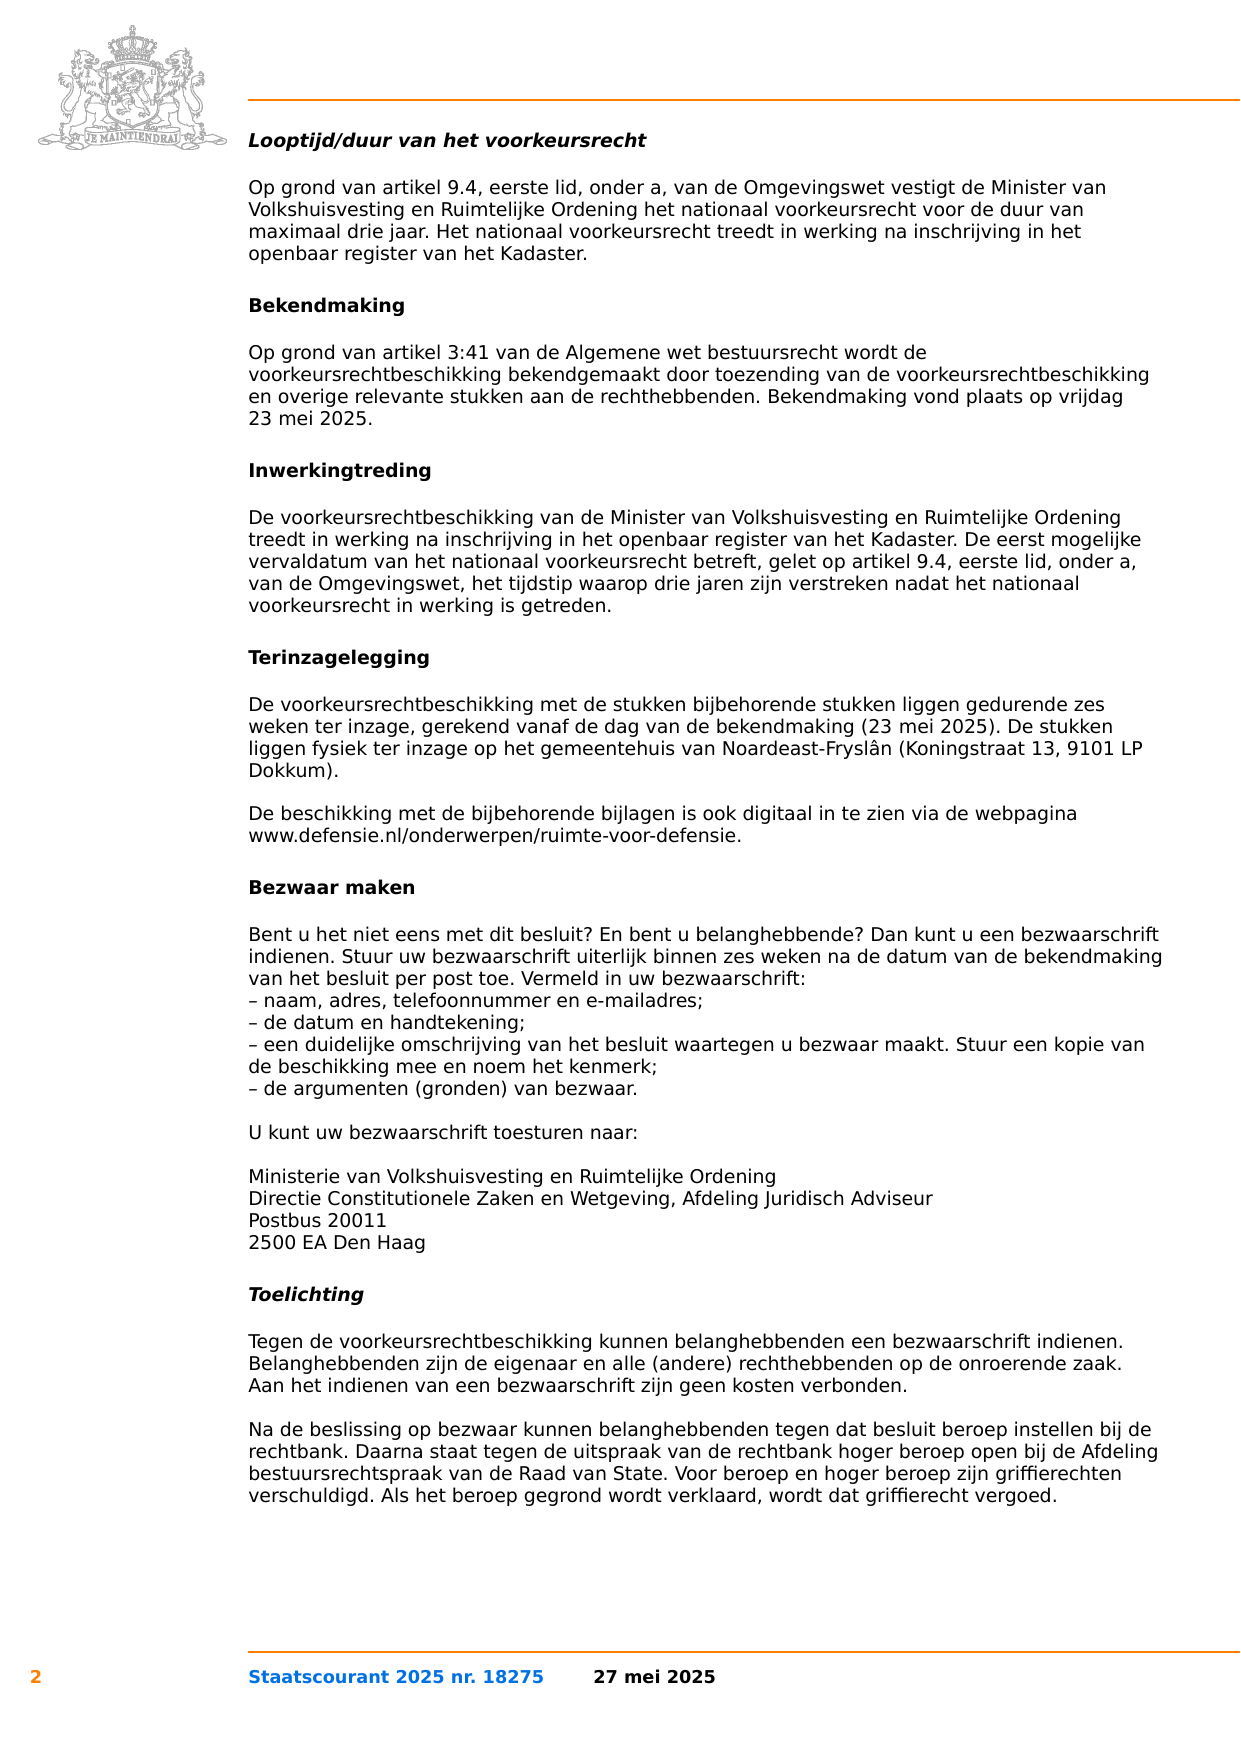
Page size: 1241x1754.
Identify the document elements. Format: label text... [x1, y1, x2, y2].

text Bent u het niet eens met dit besluit? En bent u belanghebbende? Dan kunt u een bezwaarschrift indienen. Stuur uw bezwaarschrift uiterlijk binnen zes weken na de datum van de bekendmaking van het besluit per post toe. Vermeld in uw bezwaarschrift: [248, 924, 1163, 990]
text De voorkeursrechtbeschikking van de Minister van Volkshuisvesting en Ruimtelijke Ordening treedt in werking na inschrijving in het openbaar register van het Kadaster. De eerst mogelijke vervaldatum van het nationaal voorkeursrecht betreft, gelet op artikel 9.4, eerste lid, onder a, van de Omgevingswet, het tijdstip waarop drie jaren zijn verstreken nadat het nationaal voorkeursrecht in werking is getreden. [248, 507, 1163, 617]
text Op grond van artikel 3:41 van de Algemene wet bestuursrecht wordt de voorkeursrechtbeschikking bekendgemaakt door toezending van de voorkeursrechtbeschikking en overige relevante stukken aan de rechthebbenden. Bekendmaking vond plaats op vrijdag 23 mei 2025. [248, 342, 1163, 430]
text Tegen de voorkeursrechtbeschikking kunnen belanghebbenden een bezwaarschrift indienen. Belanghebbenden zijn de eigenaar en alle (andere) rechthebbenden op de onroerende zaak. Aan het indienen van een bezwaarschrift zijn geen kosten verbonden. [248, 1331, 1163, 1397]
subtitle Bezwaar maken [248, 877, 1163, 899]
text Na de beslissing op bezwaar kunnen belanghebbenden tegen dat besluit beroep instellen bij de rechtbank. Daarna staat tegen de uitspraak van de rechtbank hoger beroep open bij de Afdeling bestuursrechtspraak van de Raad van State. Voor beroep en hoger beroep zijn griffierechten verschuldigd. Als het beroep gegrond wordt verklaard, wordt dat griffierecht vergoed. [248, 1418, 1163, 1506]
text Postbus 20011 [248, 1210, 1163, 1232]
text De voorkeursrechtbeschikking met de stukken bijbehorende stukken liggen gedurende zes weken ter inzage, gerekend vanaf de dag van de bekendmaking (23 mei 2025). De stukken liggen fysiek ter inzage op het gemeentehuis van Noardeast-Fryslân (Koningstraat 13, 9101 LP Dokkum). [248, 693, 1163, 781]
text Directie Constitutionele Zaken en Wetgeving, Afdeling Juridisch Adviseur [248, 1188, 1163, 1210]
subtitle Toelichting [248, 1284, 1163, 1306]
subtitle Inwerkingtreding [248, 460, 1163, 482]
text Ministerie van Volkshuisvesting en Ruimtelijke Ordening [248, 1166, 1163, 1188]
subtitle Looptijd/duur van het voorkeursrecht [248, 130, 1163, 152]
picture [38, 25, 227, 150]
text – een duidelijke omschrijving van het besluit waartegen u bezwaar maakt. Stuur een kopie van de beschikking mee en noem het kenmerk; [248, 1034, 1163, 1078]
text 2500 EA Den Haag [248, 1232, 1163, 1254]
text – de datum en handtekening; [248, 1012, 1163, 1034]
subtitle Terinzagelegging [248, 647, 1163, 668]
text De beschikking met de bijbehorende bijlagen is ook digitaal in te zien via de webpagina www.defensie.nl/onderwerpen/ruimte-voor-defensie. [248, 803, 1163, 847]
text – naam, adres, telefoonnummer en e-mailadres; [248, 990, 1163, 1012]
text U kunt uw bezwaarschrift toesturen naar: [248, 1122, 1163, 1144]
text Op grond van artikel 9.4, eerste lid, onder a, van de Omgevingswet vestigt de Minister van Volkshuisvesting en Ruimtelijke Ordening het nationaal voorkeursrecht voor de duur van maximaal drie jaar. Het nationaal voorkeursrecht treedt in werking na inschrijving in het openbaar register van het Kadaster. [248, 177, 1163, 265]
subtitle Bekendmaking [248, 295, 1163, 317]
text – de argumenten (gronden) van bezwaar. [248, 1078, 1163, 1100]
